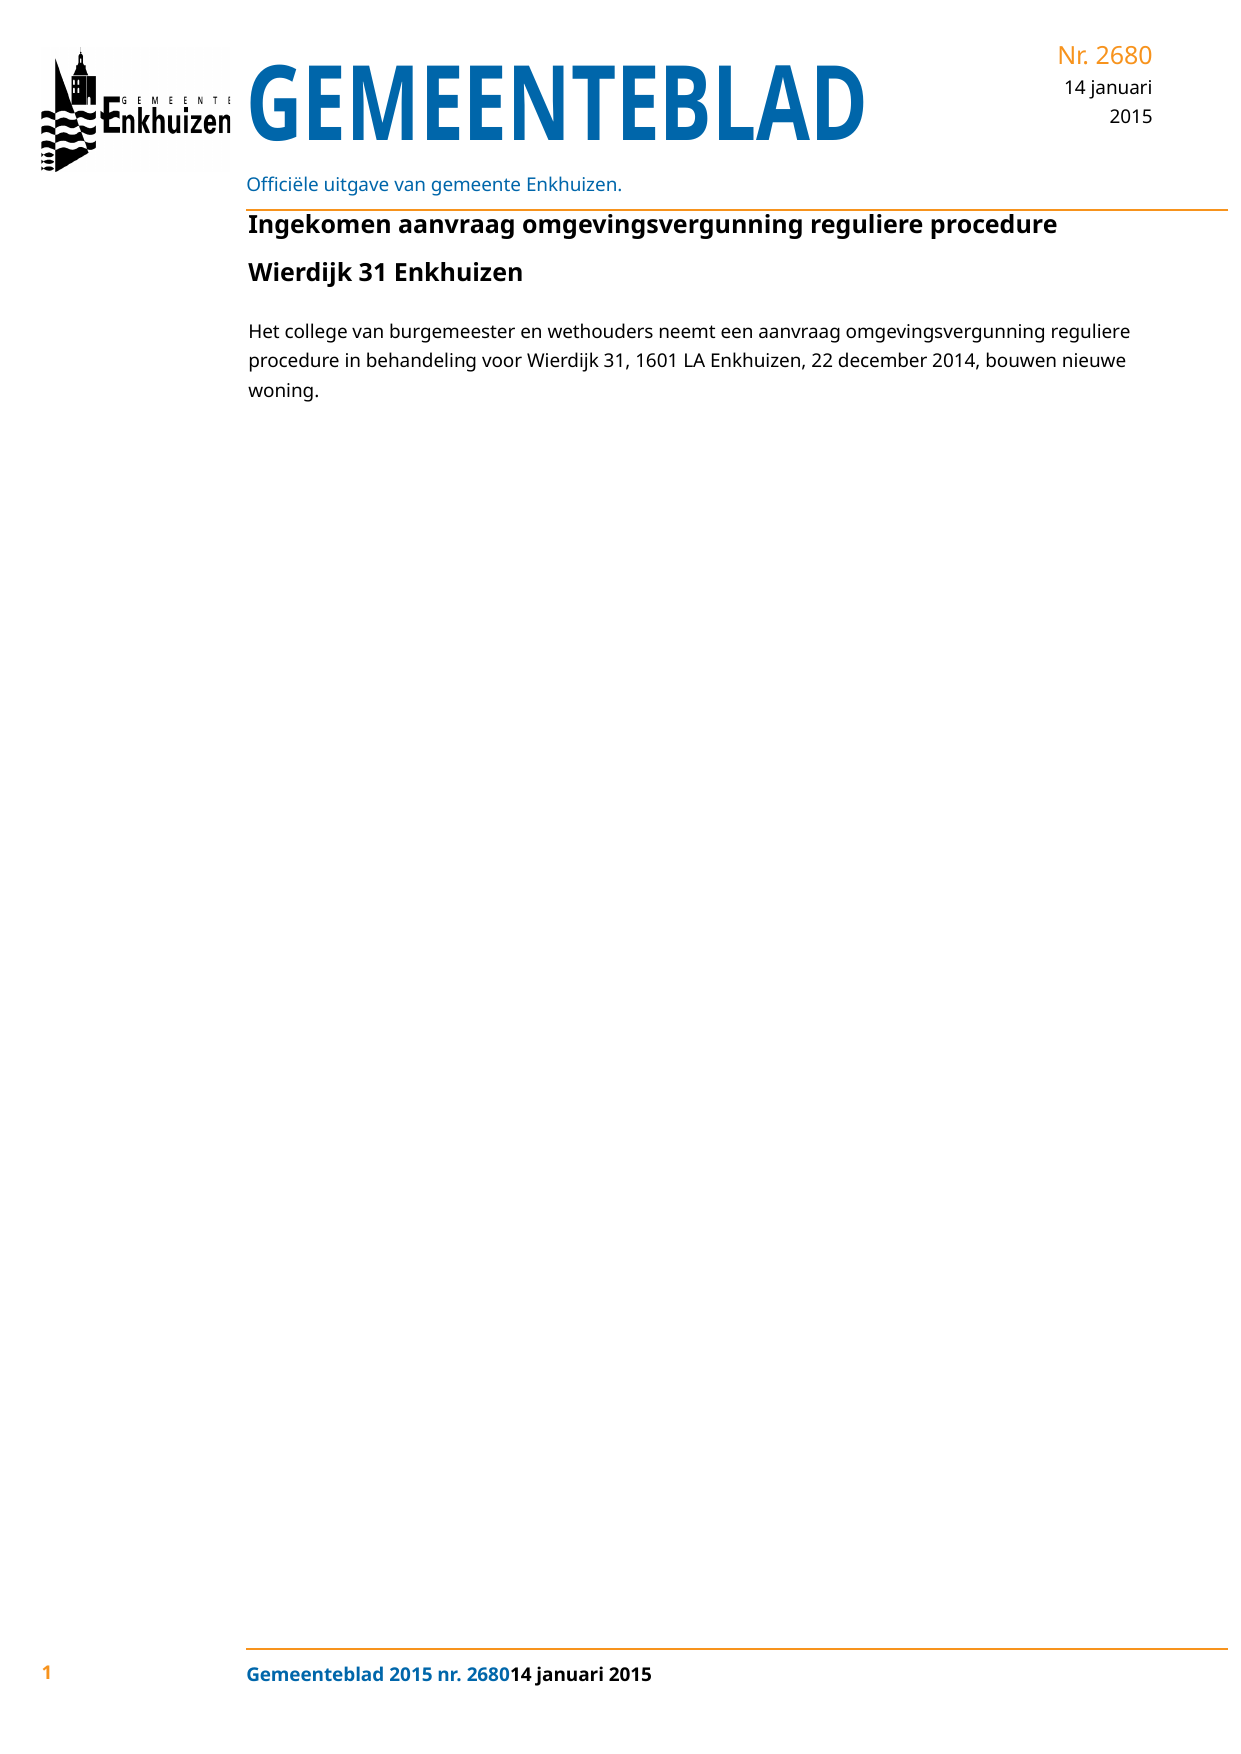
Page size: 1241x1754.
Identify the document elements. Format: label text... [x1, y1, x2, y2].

text Ingekomen aanvraag omgevingsvergunning reguliere procedure Wierdijk 31 Enkhuizen [248, 211, 1152, 288]
text Het college van burgemeester en wethouders neemt een aanvraag omgevingsvergunning reguliere procedure in behandeling voor Wierdijk 31, 1601 LA Enkhuizen, 22 december 2014, bouwen nieuwe woning. [248, 318, 1152, 403]
picture [41, 47, 231, 172]
